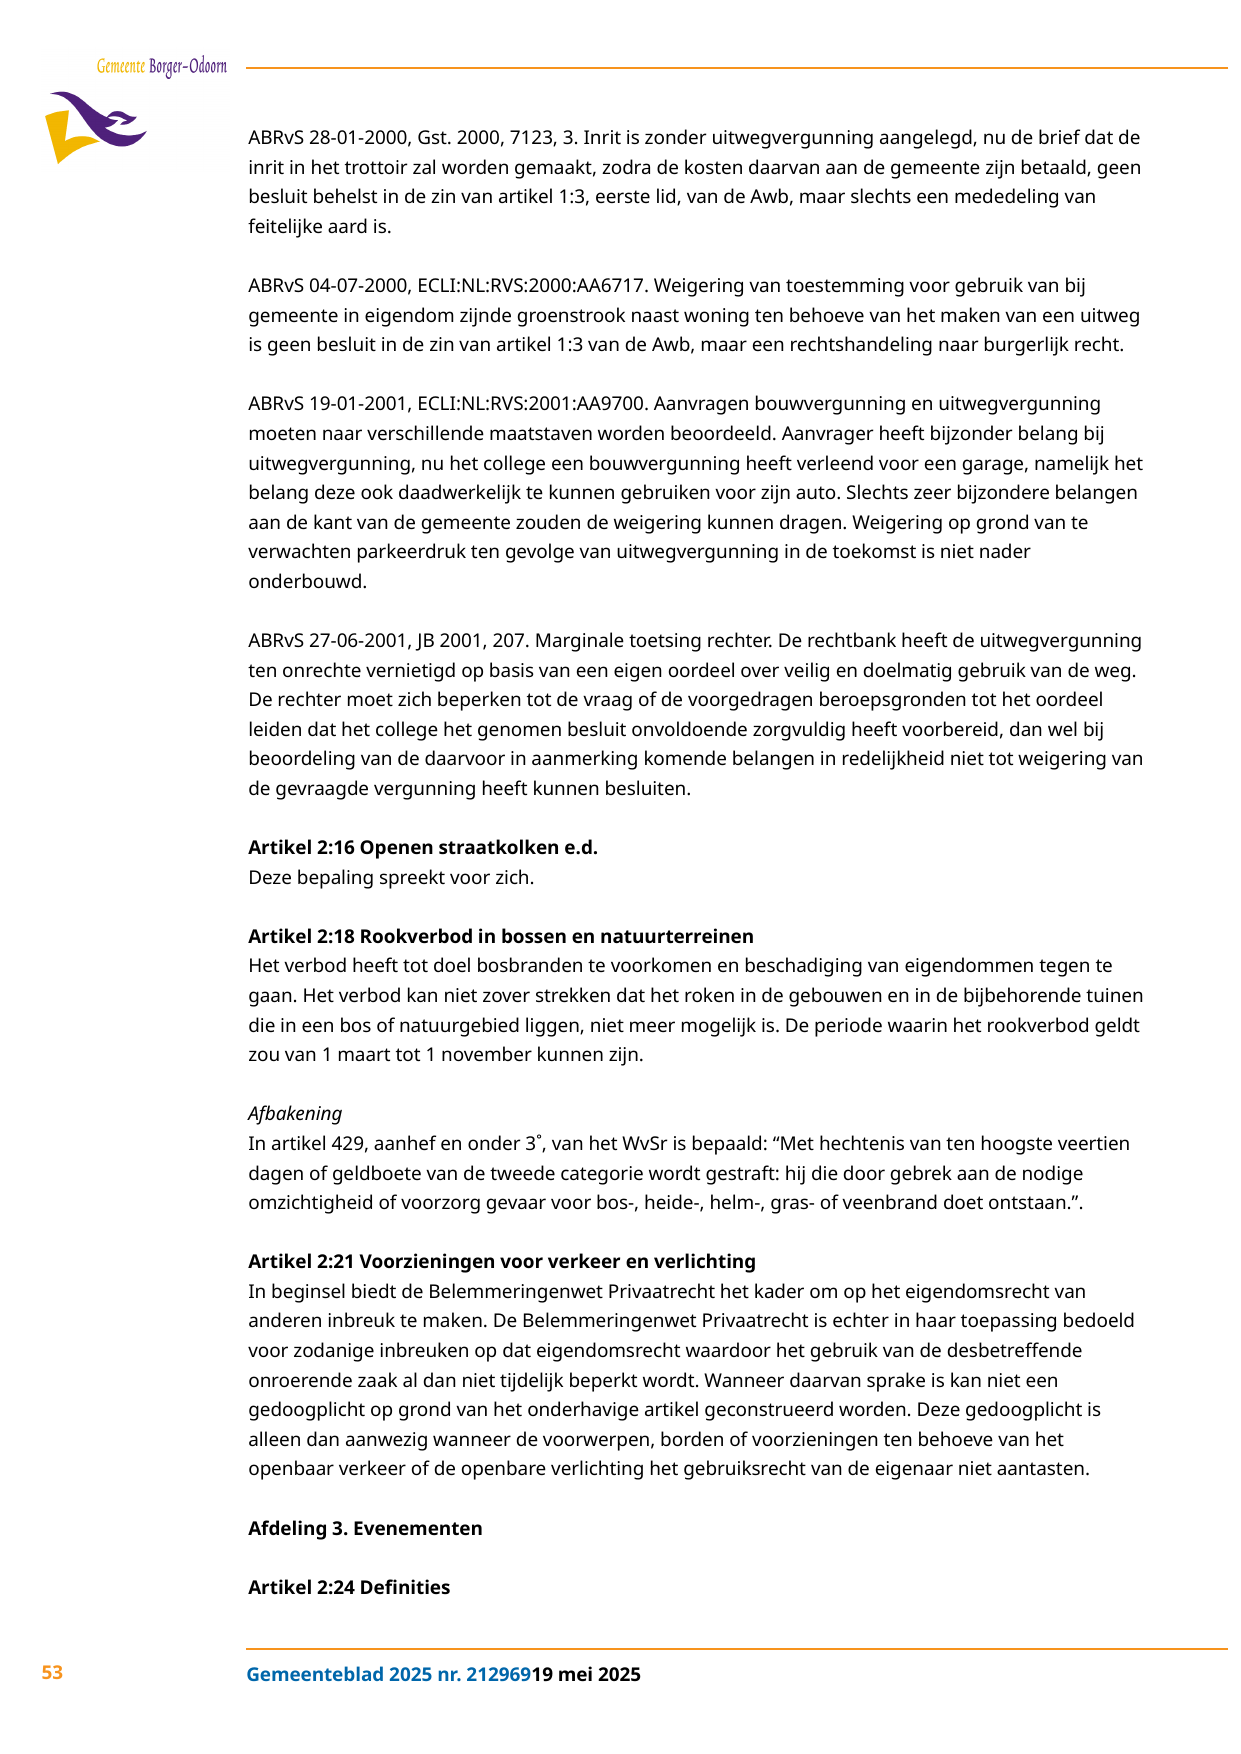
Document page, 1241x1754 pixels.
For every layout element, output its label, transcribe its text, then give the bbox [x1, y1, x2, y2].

text Artikel 2:18 Rookverbod in bossen en natuurterreinen [248, 923, 1152, 949]
text ABRvS 04-07-2000, ECLI:NL:RVS:2000:AA6717. Weigering van toestemming voor gebruik van bij gemeente in eigendom zijnde groenstrook naast woning ten behoeve van het maken van een uitweg is geen besluit in de zin van artikel 1:3 van de Awb, maar een rechtshandeling naar burgerlijk recht. [248, 272, 1152, 357]
text Deze bepaling spreekt voor zich. [248, 864, 1152, 890]
text ABRvS 27-06-2001, JB 2001, 207. Marginale toetsing rechter. De rechtbank heeft de uitwegvergunning ten onrechte vernietigd op basis van een eigen oordeel over veilig en doelmatig gebruik van de weg. De rechter moet zich beperken tot de vraag of de voorgedragen beroepsgronden tot het oordeel leiden dat het college het genomen besluit onvoldoende zorgvuldig heeft voorbereid, dan wel bij beoordeling van de daarvoor in aanmerking komende belangen in redelijkheid niet tot weigering van de gevraagde vergunning heeft kunnen besluiten. [248, 627, 1152, 801]
text Afbakening [248, 1101, 1152, 1126]
text Afdeling 3. Evenementen [248, 1515, 1152, 1541]
text ABRvS 28-01-2000, Gst. 2000, 7123, 3. Inrit is zonder uitwegvergunning aangelegd, nu de brief dat de inrit in het trottoir zal worden gemaakt, zodra de kosten daarvan aan de gemeente zijn betaald, geen besluit behelst in de zin van artikel 1:3, eerste lid, van de Awb, maar slechts een mededeling van feitelijke aard is. [248, 124, 1152, 239]
text In beginsel biedt de Belemmeringenwet Privaatrecht het kader om op het eigendomsrecht van anderen inbreuk te maken. De Belemmeringenwet Privaatrecht is echter in haar toepassing bedoeld voor zodanige inbreuken op dat eigendomsrecht waardoor het gebruik van de desbetreffende onroerende zaak al dan niet tijdelijk beperkt wordt. Wanneer daarvan sprake is kan niet een gedoogplicht op grond van het onderhavige artikel geconstrueerd worden. Deze gedoogplicht is alleen dan aanwezig wanneer de voorwerpen, borden of voorzieningen ten behoeve van het openbaar verkeer of de openbare verlichting het gebruiksrecht van de eigenaar niet aantasten. [248, 1278, 1152, 1481]
text Artikel 2:21 Voorzieningen voor verkeer en verlichting [248, 1248, 1152, 1274]
picture [41, 47, 231, 172]
text ABRvS 19-01-2001, ECLI:NL:RVS:2001:AA9700. Aanvragen bouwvergunning en uitwegvergunning moeten naar verschillende maatstaven worden beoordeeld. Aanvrager heeft bijzonder belang bij uitwegvergunning, nu het college een bouwvergunning heeft verleend voor een garage, namelijk het belang deze ook daadwerkelijk te kunnen gebruiken voor zijn auto. Slechts zeer bijzondere belangen aan de kant van de gemeente zouden de weigering kunnen dragen. Weigering op grond van te verwachten parkeerdruk ten gevolge van uitwegvergunning in de toekomst is niet nader onderbouwd. [248, 391, 1152, 594]
text Het verbod heeft tot doel bosbranden te voorkomen en beschadiging van eigendommen tegen te gaan. Het verbod kan niet zover strekken dat het roken in de gebouwen en in de bijbehorende tuinen die in een bos of natuurgebied liggen, niet meer mogelijk is. De periode waarin het rookverbod geldt zou van 1 maart tot 1 november kunnen zijn. [248, 953, 1152, 1067]
text Artikel 2:16 Openen straatkolken e.d. [248, 834, 1152, 860]
text In artikel 429, aanhef en onder 3˚, van het WvSr is bepaald: “Met hechtenis van ten hoogste veertien dagen of geldboete van de tweede categorie wordt gestraft: hij die door gebrek aan de nodige omzichtigheid of voorzorg gevaar voor bos-, heide-, helm-, gras- of veenbrand doet ontstaan.”. [248, 1130, 1152, 1215]
text Artikel 2:24 Definities [248, 1574, 1152, 1600]
